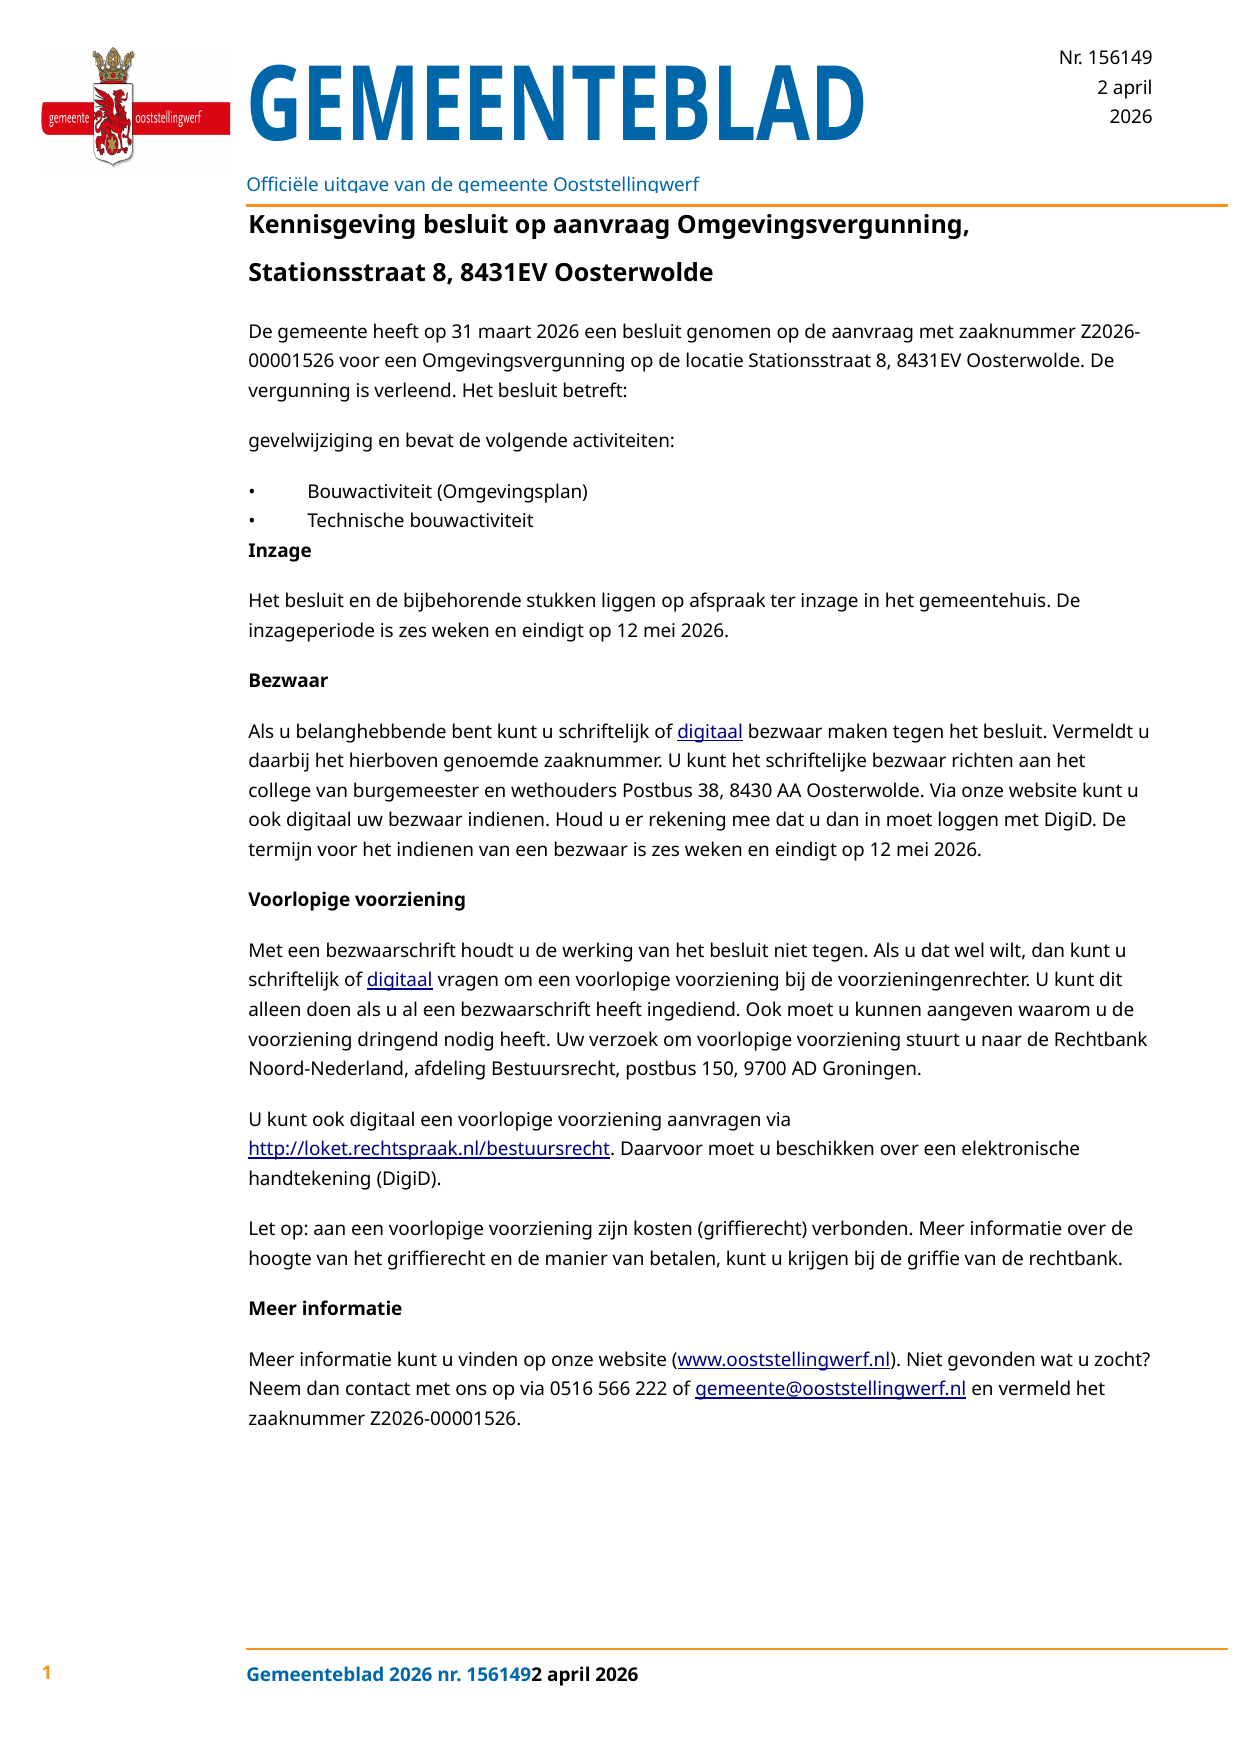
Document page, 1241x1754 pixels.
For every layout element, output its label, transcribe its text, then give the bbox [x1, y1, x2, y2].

text gevelwijziging en bevat de volgende activiteiten: [248, 427, 1152, 453]
text Inzage [248, 537, 1152, 563]
text Bezwaar [248, 667, 1152, 693]
text Kennisgeving besluit op aanvraag Omgevingsvergunning, Stationsstraat 8, 8431EV Oosterwolde [248, 207, 1152, 288]
text De gemeente heeft op 31 maart 2026 een besluit genomen op de aanvraag met zaaknummer Z2026-00001526 voor een Omgevingsvergunning op de locatie Stationsstraat 8, 8431EV Oosterwolde. De vergunning is verleend. Het besluit betreft: [248, 318, 1152, 403]
text Meer informatie kunt u vinden op onze website (www.ooststellingwerf.nl). Niet gevonden wat u zocht? Neem dan contact met ons op via 0516 566 222 of gemeente@ooststellingwerf.nl en vermeld het zaaknummer Z2026-00001526. [248, 1346, 1152, 1431]
text U kunt ook digitaal een voorlopige voorziening aanvragen via http://loket.rechtspraak.nl/bestuursrecht. Daarvoor moet u beschikken over een elektronische handtekening (DigiD). [248, 1106, 1152, 1191]
picture [41, 47, 231, 172]
list Bouwactiviteit (Omgevingsplan) [248, 478, 1152, 504]
text Let op: aan een voorlopige voorziening zijn kosten (griffierecht) verbonden. Meer informatie over de hoogte van het griffierecht en de manier van betalen, kunt u krijgen bij de griffie van de rechtbank. [248, 1215, 1152, 1271]
text Met een bezwaarschrift houdt u de werking van het besluit niet tegen. Als u dat wel wilt, dan kunt u schriftelijk of digitaal vragen om een voorlopige voorziening bij de voorzieningenrechter. U kunt dit alleen doen als u al een bezwaarschrift heeft ingediend. Ook moet u kunnen aangeven waarom u de voorziening dringend nodig heeft. Uw verzoek om voorlopige voorziening stuurt u naar de Rechtbank Noord-Nederland, afdeling Bestuursrecht, postbus 150, 9700 AD Groningen. [248, 937, 1152, 1081]
text Het besluit en de bijbehorende stukken liggen op afspraak ter inzage in het gemeentehuis. De inzageperiode is zes weken en eindigt op 12 mei 2026. [248, 587, 1152, 643]
text Als u belanghebbende bent kunt u schriftelijk of digitaal bezwaar maken tegen het besluit. Vermeldt u daarbij het hierboven genoemde zaaknummer. U kunt het schriftelijke bezwaar richten aan het college van burgemeester en wethouders Postbus 38, 8430 AA Oosterwolde. Via onze website kunt u ook digitaal uw bezwaar indienen. Houd u er rekening mee dat u dan in moet loggen met DigiD. De termijn voor het indienen van een bezwaar is zes weken en eindigt op 12 mei 2026. [248, 718, 1152, 862]
text Meer informatie [248, 1295, 1152, 1321]
list Technische bouwactiviteit [248, 507, 1152, 533]
text Voorlopige voorziening [248, 887, 1152, 912]
